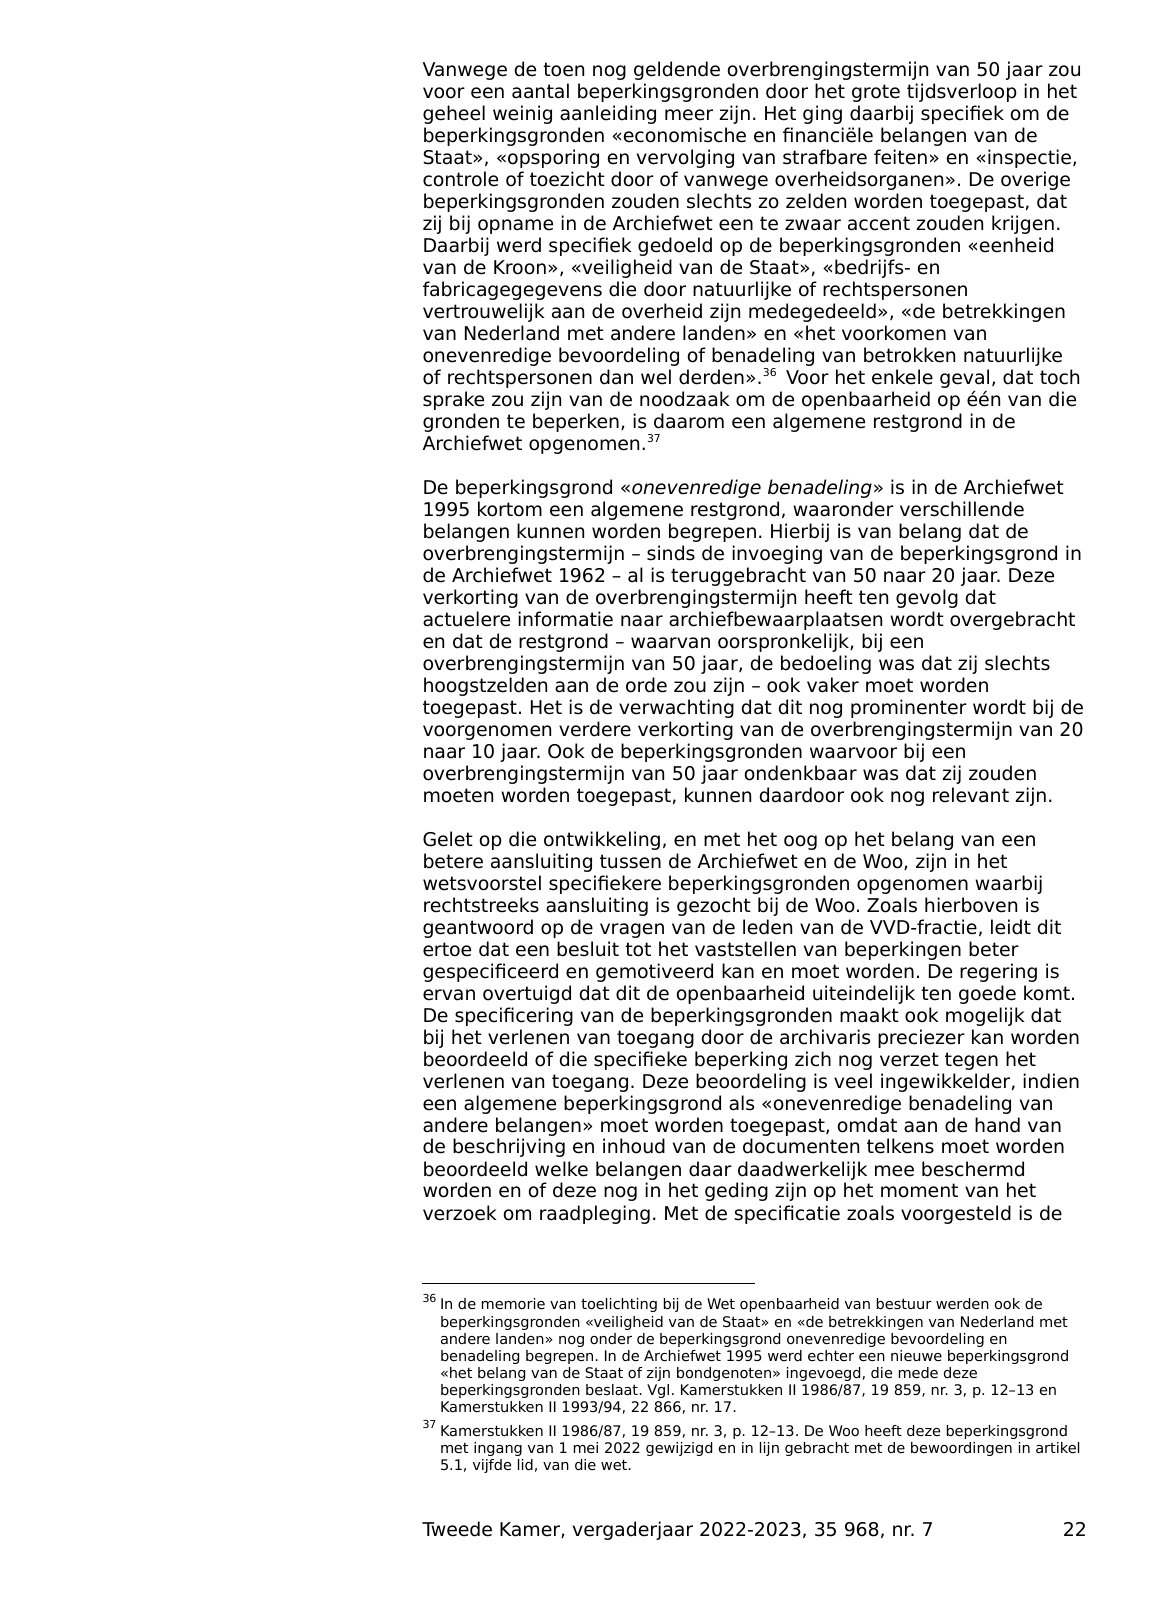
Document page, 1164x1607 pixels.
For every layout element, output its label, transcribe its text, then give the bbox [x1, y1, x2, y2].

text Kamerstukken II 1986/87, 19 859, nr. 3, p. 12–13. De Woo heeft deze beperkingsgrond met ingang van 1 mei 2022 gewijzigd en in lijn gebracht met de bewoordingen in artikel 5.1, vijfde lid, van die wet. [422, 1418, 1087, 1474]
text Gelet op die ontwikkeling, en met het oog op het belang van een betere aansluiting tussen de Archiefwet en de Woo, zijn in het wetsvoorstel specifiekere beperkingsgronden opgenomen waarbij rechtstreeks aansluiting is gezocht bij de Woo. Zoals hierboven is geantwoord op de vragen van de leden van de VVD-fractie, leidt dit ertoe dat een besluit tot het vaststellen van beperkingen beter gespecificeerd en gemotiveerd kan en moet worden. De regering is ervan overtuigd dat dit de openbaarheid uiteindelijk ten goede komt. De specificering van de beperkingsgronden maakt ook mogelijk dat bij het verlenen van toegang door de archivaris preciezer kan worden beoordeeld of die specifieke beperking zich nog verzet tegen het verlenen van toegang. Deze beoordeling is veel ingewikkelder, indien een algemene beperkingsgrond als «onevenredige benadeling van andere belangen» moet worden toegepast, omdat aan de hand van de beschrijving en inhoud van de documenten telkens moet worden beoordeeld welke belangen daar daadwerkelijk mee beschermd worden en of deze nog in het geding zijn op het moment van het verzoek om raadpleging. Met de specificatie zoals voorgesteld is de [422, 829, 1087, 1224]
text In de memorie van toelichting bij de Wet openbaarheid van bestuur werden ook de beperkingsgronden «veiligheid van de Staat» en «de betrekkingen van Nederland met andere landen» nog onder de beperkingsgrond onevenredige bevoordeling en benadeling begrepen. In de Archiefwet 1995 werd echter een nieuwe beperkingsgrond «het belang van de Staat of zijn bondgenoten» ingevoegd, die mede deze beperkingsgronden beslaat. Vgl. Kamerstukken II 1986/87, 19 859, nr. 3, p. 12–13 en Kamerstukken II 1993/94, 22 866, nr. 17. [422, 1292, 1087, 1416]
text Vanwege de toen nog geldende overbrengingstermijn van 50 jaar zou voor een aantal beperkingsgronden door het grote tijdsverloop in het geheel weinig aanleiding meer zijn. Het ging daarbij specifiek om de beperkingsgronden «economische en financiële belangen van de Staat», «opsporing en vervolging van strafbare feiten» en «inspectie, controle of toezicht door of vanwege overheidsorganen». De overige beperkingsgronden zouden slechts zo zelden worden toegepast, dat zij bij opname in de Archiefwet een te zwaar accent zouden krijgen. Daarbij werd specifiek gedoeld op de beperkingsgronden «eenheid van de Kroon», «veiligheid van de Staat», «bedrijfs- en fabricagegegevens die door natuurlijke of rechtspersonen vertrouwelijk aan de overheid zijn medegedeeld», «de betrekkingen van Nederland met andere landen» en «het voorkomen van onevenredige bevoordeling of benadeling van betrokken natuurlijke of rechtspersonen dan wel derden». Voor het enkele geval, dat toch sprake zou zijn van de noodzaak om de openbaarheid op één van die gronden te beperken, is daarom een algemene restgrond in de Archiefwet opgenomen. [422, 59, 1087, 455]
text De beperkingsgrond «onevenredige benadeling» is in de Archiefwet 1995 kortom een algemene restgrond, waaronder verschillende belangen kunnen worden begrepen. Hierbij is van belang dat de overbrengingstermijn – sinds de invoeging van de beperkingsgrond in de Archiefwet 1962 – al is teruggebracht van 50 naar 20 jaar. Deze verkorting van de overbrengingstermijn heeft ten gevolg dat actuelere informatie naar archiefbewaarplaatsen wordt overgebracht en dat de restgrond – waarvan oorspronkelijk, bij een overbrengingstermijn van 50 jaar, de bedoeling was dat zij slechts hoogstzelden aan de orde zou zijn – ook vaker moet worden toegepast. Het is de verwachting dat dit nog prominenter wordt bij de voorgenomen verdere verkorting van de overbrengingstermijn van 20 naar 10 jaar. Ook de beperkingsgronden waarvoor bij een overbrengingstermijn van 50 jaar ondenkbaar was dat zij zouden moeten worden toegepast, kunnen daardoor ook nog relevant zijn. [422, 477, 1087, 807]
